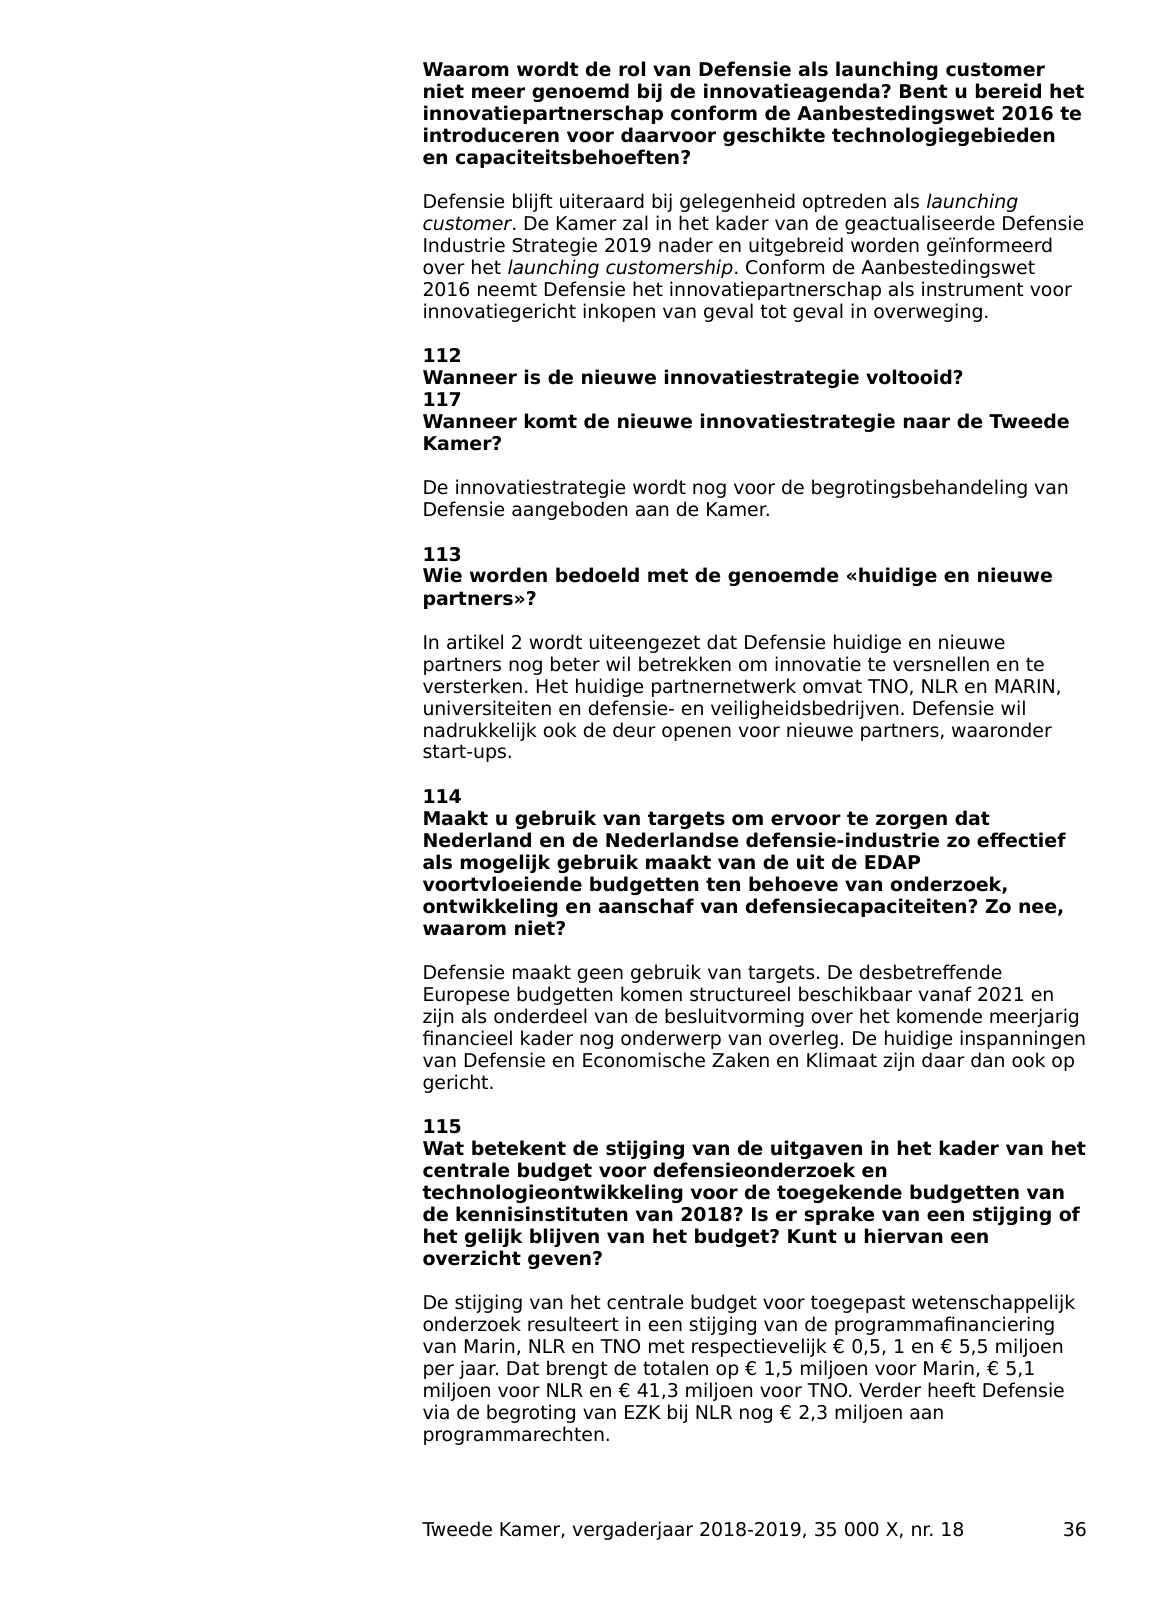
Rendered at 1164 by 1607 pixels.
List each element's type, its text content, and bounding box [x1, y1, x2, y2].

text 114 [422, 786, 1087, 808]
text Wanneer is de nieuwe innovatiestrategie voltooid? [422, 367, 1087, 389]
text Maakt u gebruik van targets om ervoor te zorgen dat Nederland en de Nederlandse defensie-industrie zo effectief als mogelijk gebruik maakt van de uit de EDAP voortvloeiende budgetten ten behoeve van onderzoek, ontwikkeling en aanschaf van defensiecapaciteiten? Zo nee, waarom niet? [422, 808, 1087, 939]
text Waarom wordt de rol van Defensie als launching customer niet meer genoemd bij de innovatieagenda? Bent u bereid het innovatiepartnerschap conform de Aanbestedingswet 2016 te introduceren voor daarvoor geschikte technologiegebieden en capaciteitsbehoeften? [422, 59, 1087, 169]
text 113 [422, 543, 1087, 565]
text Wanneer komt de nieuwe innovatiestrategie naar de Tweede Kamer? [422, 411, 1087, 455]
text 115 [422, 1116, 1087, 1138]
text Wat betekent de stijging van de uitgaven in het kader van het centrale budget voor defensieonderzoek en technologieontwikkeling voor de toegekende budgetten van de kennisinstituten van 2018? Is er sprake van een stijging of het gelijk blijven van het budget? Kunt u hiervan een overzicht geven? [422, 1138, 1087, 1269]
text In artikel 2 wordt uiteengezet dat Defensie huidige en nieuwe partners nog beter wil betrekken om innovatie te versnellen en te versterken. Het huidige partnernetwerk omvat TNO, NLR en MARIN, universiteiten en defensie- en veiligheidsbedrijven. Defensie wil nadrukkelijk ook de deur openen voor nieuwe partners, waaronder start-ups. [422, 632, 1087, 763]
text Defensie blijft uiteraard bij gelegenheid optreden als launching customer. De Kamer zal in het kader van de geactualiseerde Defensie Industrie Strategie 2019 nader en uitgebreid worden geïnformeerd over het launching customership. Conform de Aanbestedingswet 2016 neemt Defensie het innovatiepartnerschap als instrument voor innovatiegericht inkopen van geval tot geval in overweging. [422, 191, 1087, 323]
text De innovatiestrategie wordt nog voor de begrotingsbehandeling van Defensie aangeboden aan de Kamer. [422, 477, 1087, 521]
text 117 [422, 389, 1087, 411]
text Defensie maakt geen gebruik van targets. De desbetreffende Europese budgetten komen structureel beschikbaar vanaf 2021 en zijn als onderdeel van de besluitvorming over het komende meerjarig financieel kader nog onderwerp van overleg. De huidige inspanningen van Defensie en Economische Zaken en Klimaat zijn daar dan ook op gericht. [422, 962, 1087, 1093]
text Wie worden bedoeld met de genoemde «huidige en nieuwe partners»? [422, 565, 1087, 609]
text De stijging van het centrale budget voor toegepast wetenschappelijk onderzoek resulteert in een stijging van de programmafinanciering van Marin, NLR en TNO met respectievelijk € 0,5, 1 en € 5,5 miljoen per jaar. Dat brengt de totalen op € 1,5 miljoen voor Marin, € 5,1 miljoen voor NLR en € 41,3 miljoen voor TNO. Verder heeft Defensie via de begroting van EZK bij NLR nog € 2,3 miljoen aan programmarechten. [422, 1292, 1087, 1446]
text 112 [422, 345, 1087, 367]
